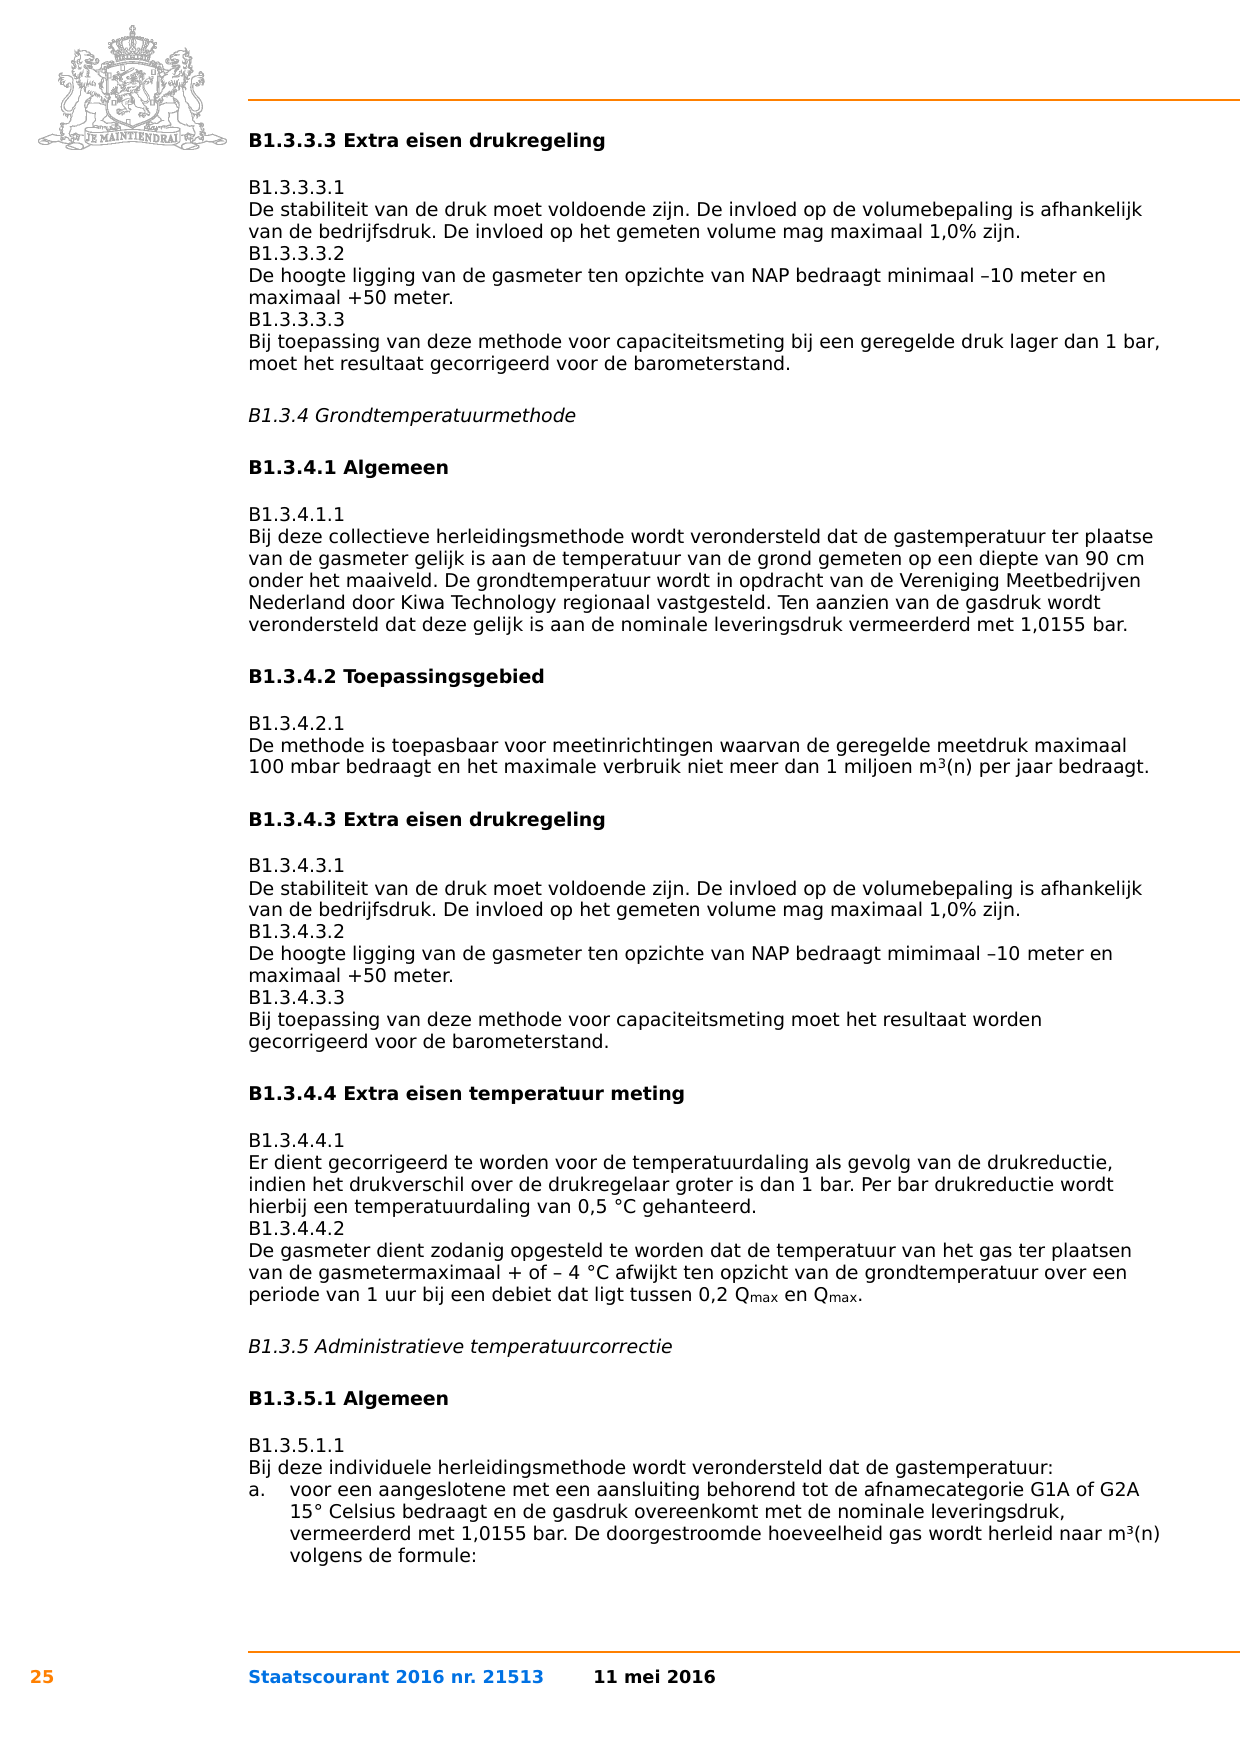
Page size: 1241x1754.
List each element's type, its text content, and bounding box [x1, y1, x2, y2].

subtitle B1.3.4.1 Algemeen [248, 457, 1163, 479]
text B1.3.3.3.3 [248, 309, 1163, 331]
text B1.3.4.4.2 [248, 1218, 1163, 1240]
text Er dient gecorrigeerd te worden voor de temperatuurdaling als gevolg van de drukreductie, indien het drukverschil over de drukregelaar groter is dan 1 bar. Per bar drukreductie wordt hierbij een temperatuurdaling van 0,5 °C gehanteerd. [248, 1152, 1163, 1218]
text B1.3.4.1.1 [248, 504, 1163, 526]
text Bij toepassing van deze methode voor capaciteitsmeting moet het resultaat worden gecorrigeerd voor de barometerstand. [248, 1009, 1163, 1053]
picture [38, 25, 227, 150]
text B1.3.3.3.2 [248, 243, 1163, 265]
subtitle B1.3.5 Administratieve temperatuurcorrectie [248, 1336, 1163, 1358]
subtitle B1.3.4.3 Extra eisen drukregeling [248, 808, 1163, 830]
subtitle B1.3.4 Grondtemperatuurmethode [248, 405, 1163, 427]
text De hoogte ligging van de gasmeter ten opzichte van NAP bedraagt mimimaal –10 meter en maximaal +50 meter. [248, 943, 1163, 987]
text B1.3.4.2.1 [248, 712, 1163, 734]
text B1.3.4.3.3 [248, 987, 1163, 1009]
text Bij deze individuele herleidingsmethode wordt verondersteld dat de gastemperatuur: [248, 1457, 1163, 1479]
text De methode is toepasbaar voor meetinrichtingen waarvan de geregelde meetdruk maximaal 100 mbar bedraagt en het maximale verbruik niet meer dan 1 miljoen m3(n) per jaar bedraagt. [248, 734, 1163, 778]
subtitle B1.3.4.2 Toepassingsgebied [248, 666, 1163, 687]
text De stabiliteit van de druk moet voldoende zijn. De invloed op de volumebepaling is afhankelijk van de bedrijfsdruk. De invloed op het gemeten volume mag maximaal 1,0% zijn. [248, 877, 1163, 921]
text De stabiliteit van de druk moet voldoende zijn. De invloed op de volumebepaling is afhankelijk van de bedrijfsdruk. De invloed op het gemeten volume mag maximaal 1,0% zijn. [248, 199, 1163, 243]
subtitle B1.3.4.4 Extra eisen temperatuur meting [248, 1083, 1163, 1105]
text Bij deze collectieve herleidingsmethode wordt verondersteld dat de gastemperatuur ter plaatse van de gasmeter gelijk is aan de temperatuur van de grond gemeten op een diepte van 90 cm onder het maaiveld. De grondtemperatuur wordt in opdracht van de Vereniging Meetbedrijven Nederland door Kiwa Technology regionaal vastgesteld. Ten aanzien van de gasdruk wordt verondersteld dat deze gelijk is aan de nominale leveringsdruk vermeerderd met 1,0155 bar. [248, 526, 1163, 636]
text a. voor een aangeslotene met een aansluiting behorend tot de afnamecategorie G1A of G2A 15° Celsius bedraagt en de gasdruk overeenkomt met de nominale leveringsdruk, vermeerderd met 1,0155 bar. De doorgestroomde hoeveelheid gas wordt herleid naar m³(n) volgens de formule: [248, 1479, 1163, 1567]
text B1.3.4.4.1 [248, 1130, 1163, 1152]
text De hoogte ligging van de gasmeter ten opzichte van NAP bedraagt minimaal –10 meter en maximaal +50 meter. [248, 265, 1163, 309]
text B1.3.5.1.1 [248, 1435, 1163, 1457]
text B1.3.3.3.1 [248, 177, 1163, 199]
text Bij toepassing van deze methode voor capaciteitsmeting bij een geregelde druk lager dan 1 bar, moet het resultaat gecorrigeerd voor de barometerstand. [248, 331, 1163, 375]
text B1.3.4.3.2 [248, 921, 1163, 943]
text B1.3.4.3.1 [248, 855, 1163, 877]
subtitle B1.3.3.3 Extra eisen drukregeling [248, 130, 1163, 152]
text De gasmeter dient zodanig opgesteld te worden dat de temperatuur van het gas ter plaatsen van de gasmetermaximaal + of – 4 °C afwijkt ten opzicht van de grondtemperatuur over een periode van 1 uur bij een debiet dat ligt tussen 0,2 Qmax en Qmax. [248, 1240, 1163, 1306]
subtitle B1.3.5.1 Algemeen [248, 1388, 1163, 1410]
